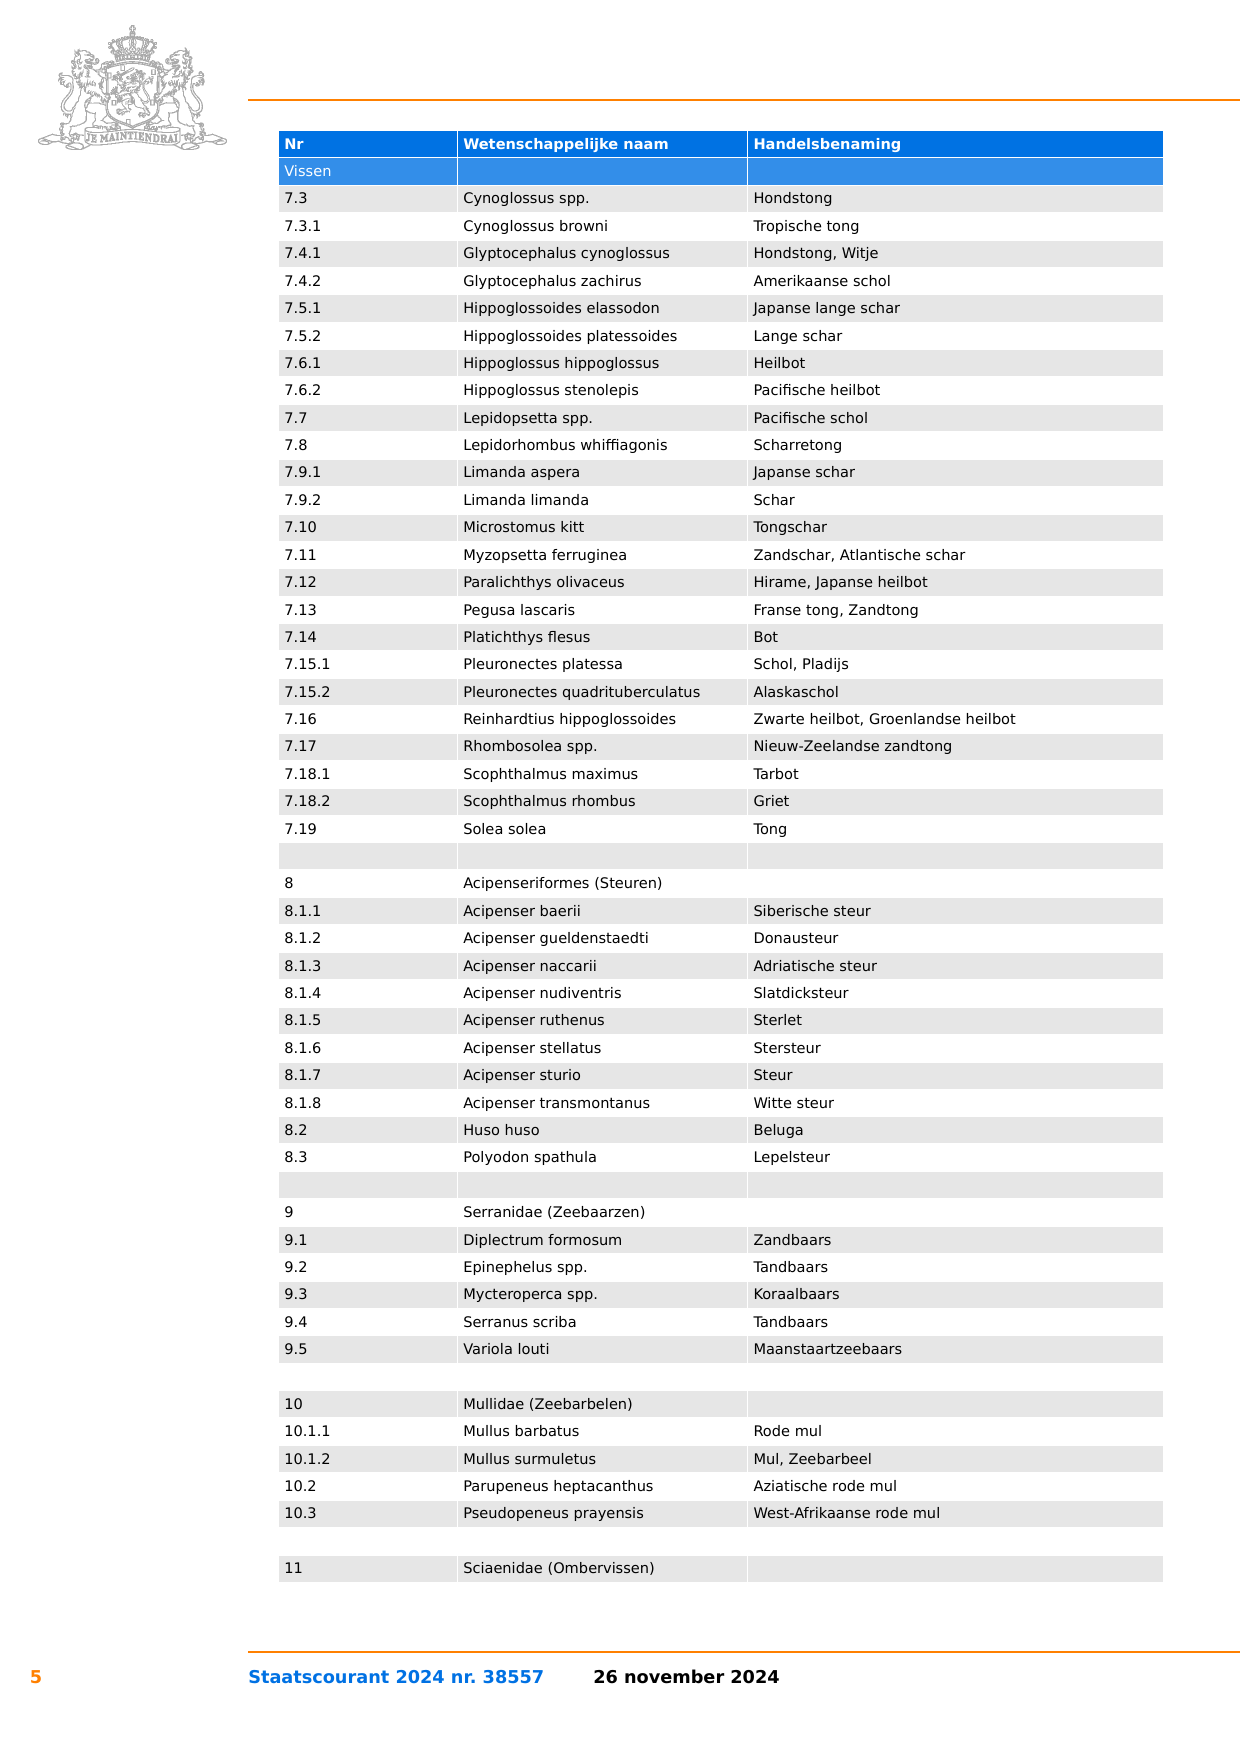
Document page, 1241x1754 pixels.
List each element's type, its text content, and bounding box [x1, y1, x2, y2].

table_cell [748, 1391, 1163, 1417]
table_cell Pacifische schol [748, 405, 1163, 431]
table_cell [458, 1364, 747, 1390]
table_cell Acipenser nudiventris [458, 980, 747, 1007]
table_cell 7.11 [279, 542, 457, 568]
table_cell West-Afrikaanse rode mul [748, 1501, 1163, 1527]
table_cell Pleuronectes quadrituberculatus [458, 679, 747, 705]
table_cell Pleuronectes platessa [458, 651, 747, 678]
table_cell Japanse schar [748, 460, 1163, 486]
table_cell Lange schar [748, 323, 1163, 349]
table_cell [279, 1528, 457, 1554]
table_cell 7.14 [279, 624, 457, 650]
table_cell Polyodon spathula [458, 1145, 747, 1171]
table_cell Acipenser stellatus [458, 1035, 747, 1061]
table_cell Pacifische heilbot [748, 378, 1163, 404]
table_cell Lepidorhombus whiffiagonis [458, 432, 747, 459]
table_cell 9.3 [279, 1282, 457, 1308]
table_cell [748, 1364, 1163, 1390]
table_cell [279, 843, 457, 869]
table_cell 8.1.3 [279, 953, 457, 979]
table_cell Steur [748, 1063, 1163, 1089]
table_cell 7.5.1 [279, 295, 457, 322]
table_cell 9.5 [279, 1336, 457, 1363]
table_cell Serranus scriba [458, 1309, 747, 1335]
table_cell Adriatische steur [748, 953, 1163, 979]
table_cell Mullidae (Zeebarbelen) [458, 1391, 747, 1417]
table_cell Variola louti [458, 1336, 747, 1363]
table_cell Nieuw-Zeelandse zandtong [748, 734, 1163, 760]
table_header Wetenschappelijke naam [458, 131, 747, 157]
table_cell 7.6.2 [279, 378, 457, 404]
table_cell 8.1.2 [279, 925, 457, 952]
table_cell [748, 1556, 1163, 1582]
table_cell 8.1.8 [279, 1090, 457, 1116]
table_cell Hirame, Japanse heilbot [748, 569, 1163, 596]
table_cell 8.1.6 [279, 1035, 457, 1061]
table_cell Schar [748, 487, 1163, 513]
table_cell [458, 843, 747, 869]
table_cell Microstomus kitt [458, 515, 747, 541]
table_cell Acipenser sturio [458, 1063, 747, 1089]
table_cell Vissen [279, 158, 457, 185]
table_cell Acipenseriformes (Steuren) [458, 871, 747, 897]
table_cell Hippoglossoides elassodon [458, 295, 747, 322]
table_cell Glyptocephalus zachirus [458, 268, 747, 294]
table_cell Rhombosolea spp. [458, 734, 747, 760]
table_cell Tong [748, 816, 1163, 842]
table_cell Solea solea [458, 816, 747, 842]
table_cell Heilbot [748, 350, 1163, 376]
table_cell 7.4.2 [279, 268, 457, 294]
table_cell Acipenser ruthenus [458, 1008, 747, 1034]
table_cell 7.6.1 [279, 350, 457, 376]
table_cell 8.1.1 [279, 898, 457, 924]
table_cell 7.18.2 [279, 789, 457, 815]
table_cell Schol, Pladijs [748, 651, 1163, 678]
table_cell Limanda aspera [458, 460, 747, 486]
table_cell Beluga [748, 1117, 1163, 1143]
table_cell Cynoglossus browni [458, 213, 747, 239]
table_cell 10.1.2 [279, 1446, 457, 1472]
table_cell Lepelsteur [748, 1145, 1163, 1171]
table_cell Zandbaars [748, 1227, 1163, 1253]
table_cell 7.18.1 [279, 761, 457, 787]
table_cell Parupeneus heptacanthus [458, 1473, 747, 1500]
table_cell Myzopsetta ferruginea [458, 542, 747, 568]
table_cell 8.1.5 [279, 1008, 457, 1034]
table_cell Sciaenidae (Ombervissen) [458, 1556, 747, 1582]
table_cell 10.1.1 [279, 1419, 457, 1445]
table_header Nr [279, 131, 457, 157]
table_cell Hondstong [748, 186, 1163, 212]
table_cell Huso huso [458, 1117, 747, 1143]
table_cell Pseudopeneus prayensis [458, 1501, 747, 1527]
table_cell 7.8 [279, 432, 457, 459]
table_cell Acipenser gueldenstaedti [458, 925, 747, 952]
table_cell Mul, Zeebarbeel [748, 1446, 1163, 1472]
table_cell Platichthys flesus [458, 624, 747, 650]
table_cell 10.3 [279, 1501, 457, 1527]
table_cell 9.2 [279, 1254, 457, 1281]
table_cell Hippoglossus stenolepis [458, 378, 747, 404]
table_cell 7.15.1 [279, 651, 457, 678]
table_cell 7.16 [279, 706, 457, 733]
table_cell Franse tong, Zandtong [748, 597, 1163, 623]
table_cell Scophthalmus maximus [458, 761, 747, 787]
table_cell 7.13 [279, 597, 457, 623]
table_cell Mullus surmuletus [458, 1446, 747, 1472]
table_cell Glyptocephalus cynoglossus [458, 241, 747, 267]
table_cell 7.3.1 [279, 213, 457, 239]
table_cell Acipenser naccarii [458, 953, 747, 979]
table_cell Alaskaschol [748, 679, 1163, 705]
table_cell 11 [279, 1556, 457, 1582]
table_cell 9.4 [279, 1309, 457, 1335]
table_cell Tarbot [748, 761, 1163, 787]
table_cell Reinhardtius hippoglossoides [458, 706, 747, 733]
table_cell Witte steur [748, 1090, 1163, 1116]
table_cell Griet [748, 789, 1163, 815]
table_cell Hippoglossus hippoglossus [458, 350, 747, 376]
table_cell Amerikaanse schol [748, 268, 1163, 294]
table_cell [748, 1172, 1163, 1198]
table_cell Scophthalmus rhombus [458, 789, 747, 815]
table_cell Tropische tong [748, 213, 1163, 239]
table_cell Mycteroperca spp. [458, 1282, 747, 1308]
table_cell Sterlet [748, 1008, 1163, 1034]
table_cell [748, 1199, 1163, 1226]
table_cell [458, 1172, 747, 1198]
table_header Handelsbenaming [748, 131, 1163, 157]
table_cell 7.4.1 [279, 241, 457, 267]
table_cell [458, 158, 747, 185]
table_cell Rode mul [748, 1419, 1163, 1445]
table_cell 9 [279, 1199, 457, 1226]
table_cell Tongschar [748, 515, 1163, 541]
table_cell 9.1 [279, 1227, 457, 1253]
table_cell Mullus barbatus [458, 1419, 747, 1445]
table_cell 7.3 [279, 186, 457, 212]
table_cell Japanse lange schar [748, 295, 1163, 322]
table_cell [748, 871, 1163, 897]
table_cell [458, 1528, 747, 1554]
table_cell 8.3 [279, 1145, 457, 1171]
table_cell 7.9.2 [279, 487, 457, 513]
table_cell 7.10 [279, 515, 457, 541]
table_cell 7.17 [279, 734, 457, 760]
table_cell Lepidopsetta spp. [458, 405, 747, 431]
table_cell Zwarte heilbot, Groenlandse heilbot [748, 706, 1163, 733]
table_cell Koraalbaars [748, 1282, 1163, 1308]
table_cell Tandbaars [748, 1309, 1163, 1335]
table_cell Pegusa lascaris [458, 597, 747, 623]
table_cell Epinephelus spp. [458, 1254, 747, 1281]
table_cell Limanda limanda [458, 487, 747, 513]
table_cell Acipenser transmontanus [458, 1090, 747, 1116]
table_cell Hondstong, Witje [748, 241, 1163, 267]
table_cell [748, 158, 1163, 185]
table_cell Bot [748, 624, 1163, 650]
table_cell Tandbaars [748, 1254, 1163, 1281]
table_cell [279, 1172, 457, 1198]
table_cell Hippoglossoides platessoides [458, 323, 747, 349]
table_cell Stersteur [748, 1035, 1163, 1061]
table_cell Donausteur [748, 925, 1163, 952]
table_cell 8.1.7 [279, 1063, 457, 1089]
table_cell Aziatische rode mul [748, 1473, 1163, 1500]
table_cell 10.2 [279, 1473, 457, 1500]
table_cell 7.19 [279, 816, 457, 842]
table_cell [748, 1528, 1163, 1554]
table_cell Siberische steur [748, 898, 1163, 924]
table_cell 10 [279, 1391, 457, 1417]
picture [38, 25, 227, 150]
table_cell 7.9.1 [279, 460, 457, 486]
table_cell Cynoglossus spp. [458, 186, 747, 212]
table_cell Zandschar, Atlantische schar [748, 542, 1163, 568]
table_cell Serranidae (Zeebaarzen) [458, 1199, 747, 1226]
table_cell 8.2 [279, 1117, 457, 1143]
table_cell Paralichthys olivaceus [458, 569, 747, 596]
table_cell [748, 843, 1163, 869]
table_cell Scharretong [748, 432, 1163, 459]
table_cell 7.5.2 [279, 323, 457, 349]
table_cell [279, 1364, 457, 1390]
table_cell Slatdicksteur [748, 980, 1163, 1007]
table_cell Diplectrum formosum [458, 1227, 747, 1253]
table_cell 8.1.4 [279, 980, 457, 1007]
table_cell 7.12 [279, 569, 457, 596]
table_cell Maanstaartzeebaars [748, 1336, 1163, 1363]
table_cell 7.7 [279, 405, 457, 431]
table_cell Acipenser baerii [458, 898, 747, 924]
table_cell 8 [279, 871, 457, 897]
table_cell 7.15.2 [279, 679, 457, 705]
